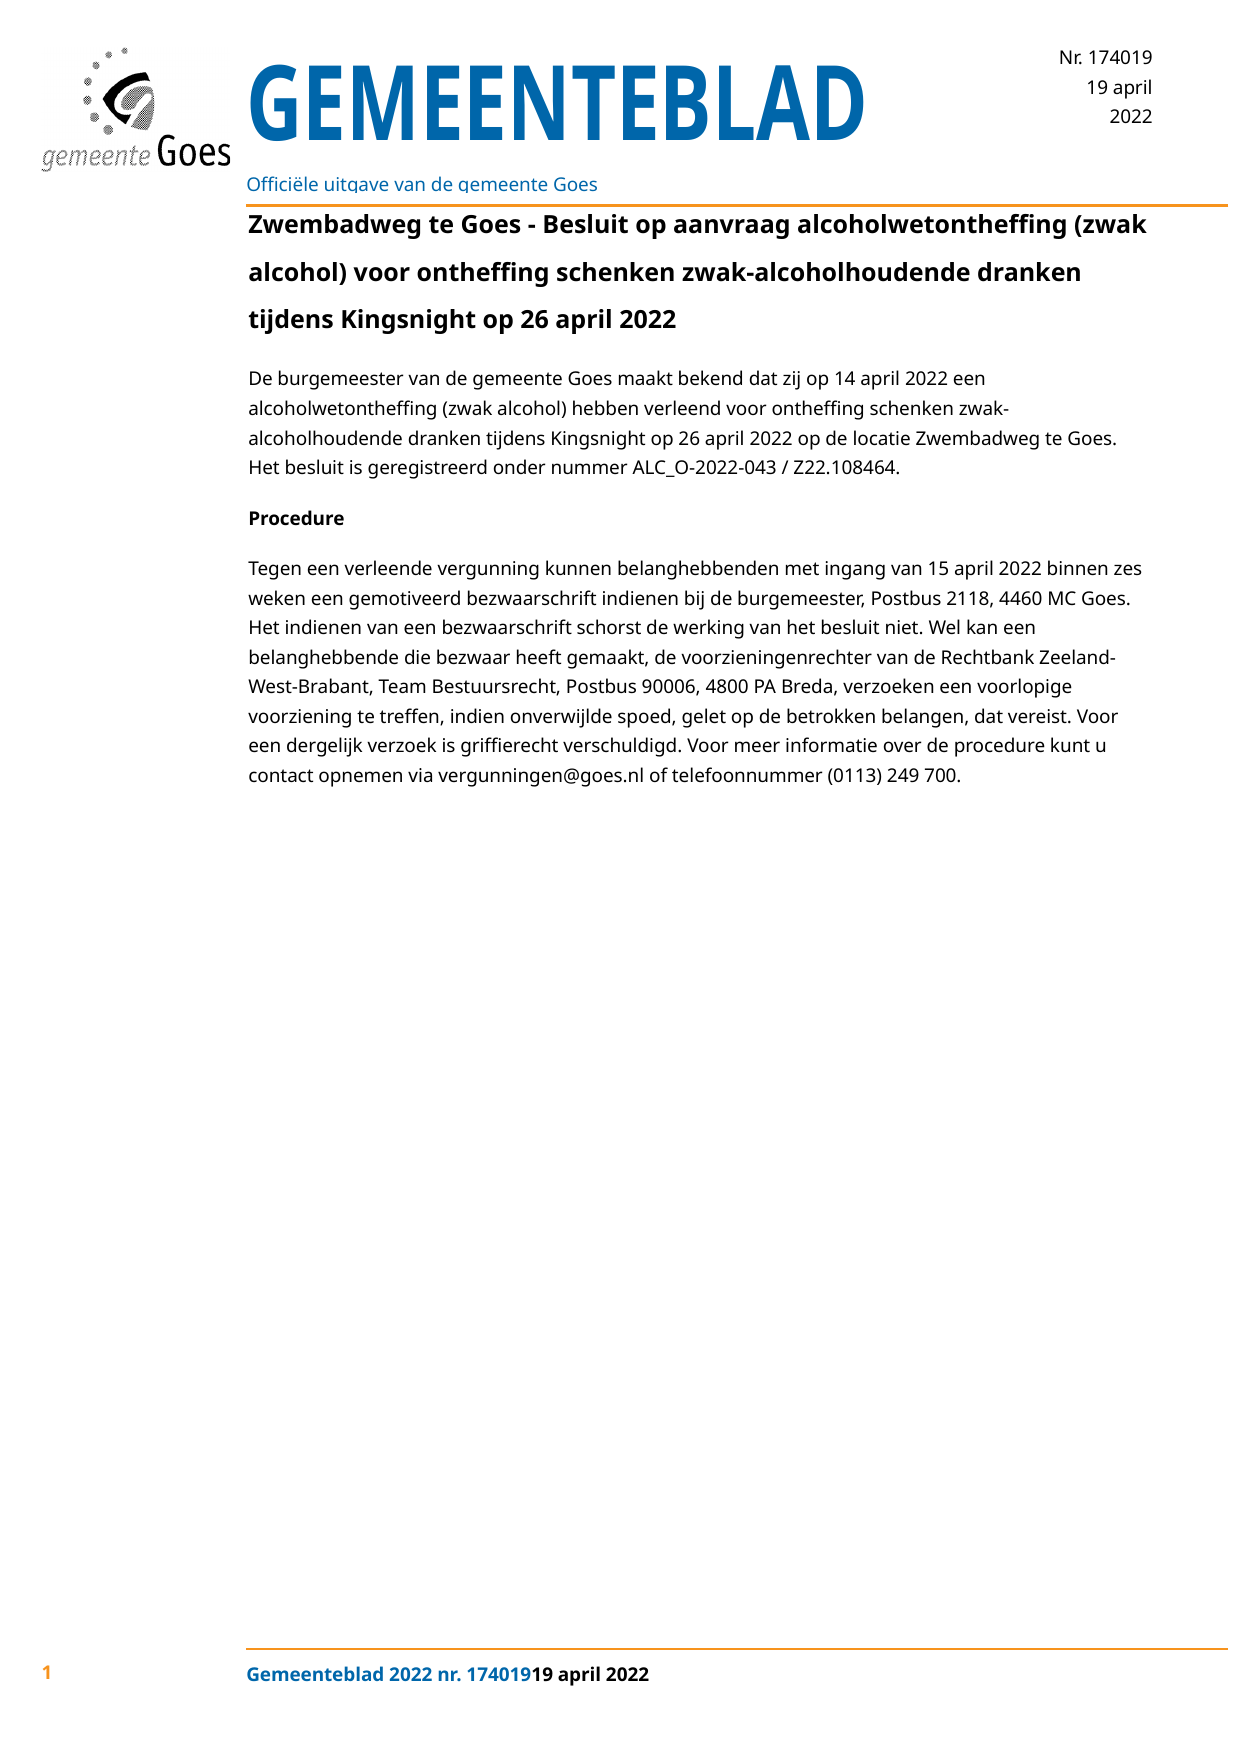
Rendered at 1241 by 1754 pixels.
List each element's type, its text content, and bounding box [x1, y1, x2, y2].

picture [41, 47, 231, 172]
text Procedure [248, 505, 1152, 530]
text Tegen een verleende vergunning kunnen belanghebbenden met ingang van 15 april 2022 binnen zes weken een gemotiveerd bezwaarschrift indienen bij de burgemeester, Postbus 2118, 4460 MC Goes. Het indienen van een bezwaarschrift schorst de werking van het besluit niet. Wel kan een belanghebbende die bezwaar heeft gemaakt, de voorzieningenrechter van de Rechtbank Zeeland-West-Brabant, Team Bestuursrecht, Postbus 90006, 4800 PA Breda, verzoeken een voorlopige voorziening te treffen, indien onverwijlde spoed, gelet op de betrokken belangen, dat vereist. Voor een dergelijk verzoek is griffierecht verschuldigd. Voor meer informatie over de procedure kunt u contact opnemen via vergunningen@goes.nl of telefoonnummer (0113) 249 700. [248, 555, 1152, 788]
text De burgemeester van de gemeente Goes maakt bekend dat zij op 14 april 2022 een alcoholwetontheffing (zwak alcohol) hebben verleend voor ontheffing schenken zwak-alcoholhoudende dranken tijdens Kingsnight op 26 april 2022 op de locatie Zwembadweg te Goes. Het besluit is geregistreerd onder nummer ALC_O-2022-043 / Z22.108464. [248, 366, 1152, 480]
text Zwembadweg te Goes - Besluit op aanvraag alcoholwetontheffing (zwak alcohol) voor ontheffing schenken zwak-alcoholhoudende dranken tijdens Kingsnight op 26 april 2022 [248, 207, 1152, 336]
